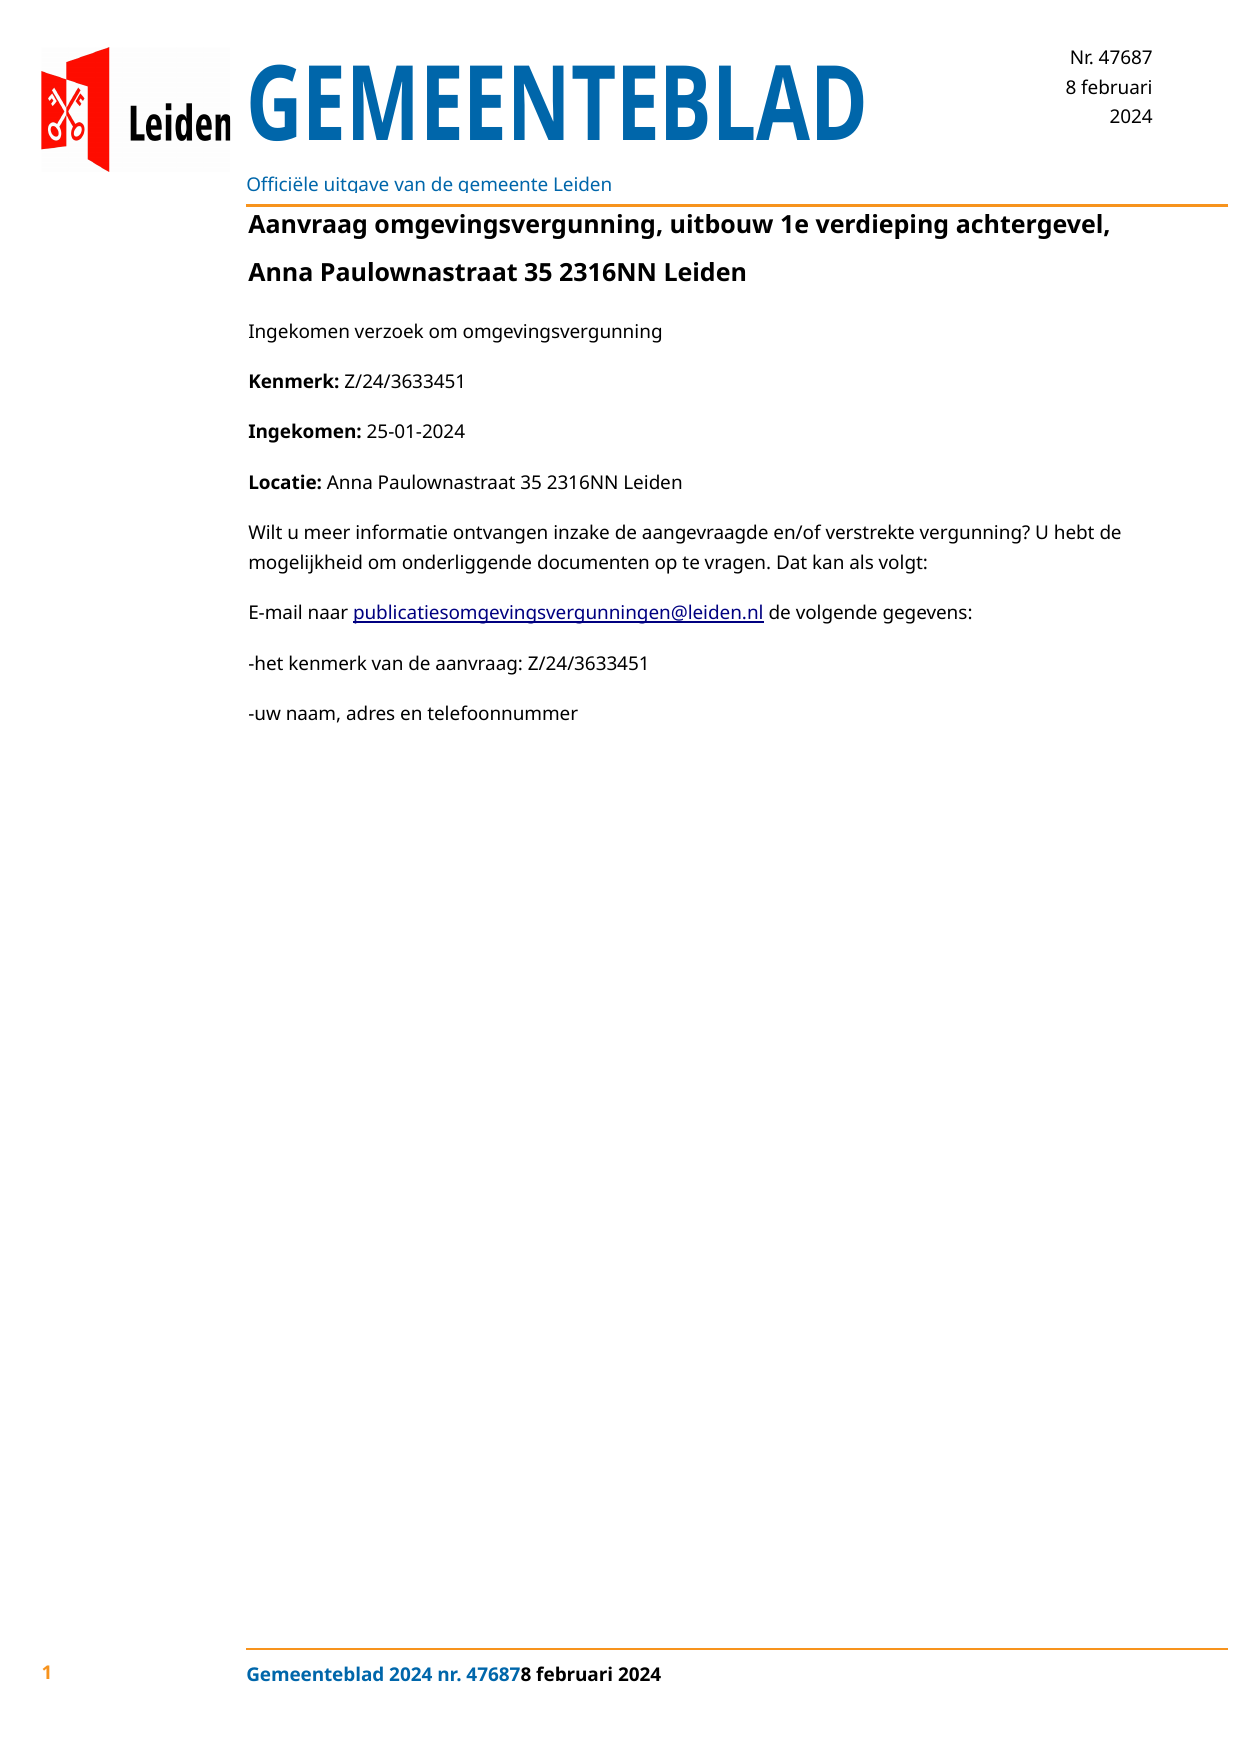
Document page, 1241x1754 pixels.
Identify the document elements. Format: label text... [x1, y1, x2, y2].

text Locatie: Anna Paulownastraat 35 2316NN Leiden [248, 469, 1152, 495]
text -uw naam, adres en telefoonnummer [248, 700, 1152, 726]
text Wilt u meer informatie ontvangen inzake de aangevraagde en/of verstrekte vergunning? U hebt de mogelijkheid om onderliggende documenten op te vragen. Dat kan als volgt: [248, 519, 1152, 575]
text -het kenmerk van de aanvraag: Z/24/3633451 [248, 650, 1152, 676]
text Ingekomen verzoek om omgevingsvergunning [248, 318, 1152, 344]
text Kenmerk: Z/24/3633451 [248, 368, 1152, 394]
picture [41, 47, 231, 172]
text E-mail naar publicatiesomgevingsvergunningen@leiden.nl de volgende gegevens: [248, 599, 1152, 625]
text Aanvraag omgevingsvergunning, uitbouw 1e verdieping achtergevel, Anna Paulownastraat 35 2316NN Leiden [248, 207, 1152, 288]
text Ingekomen: 25-01-2024 [248, 419, 1152, 444]
